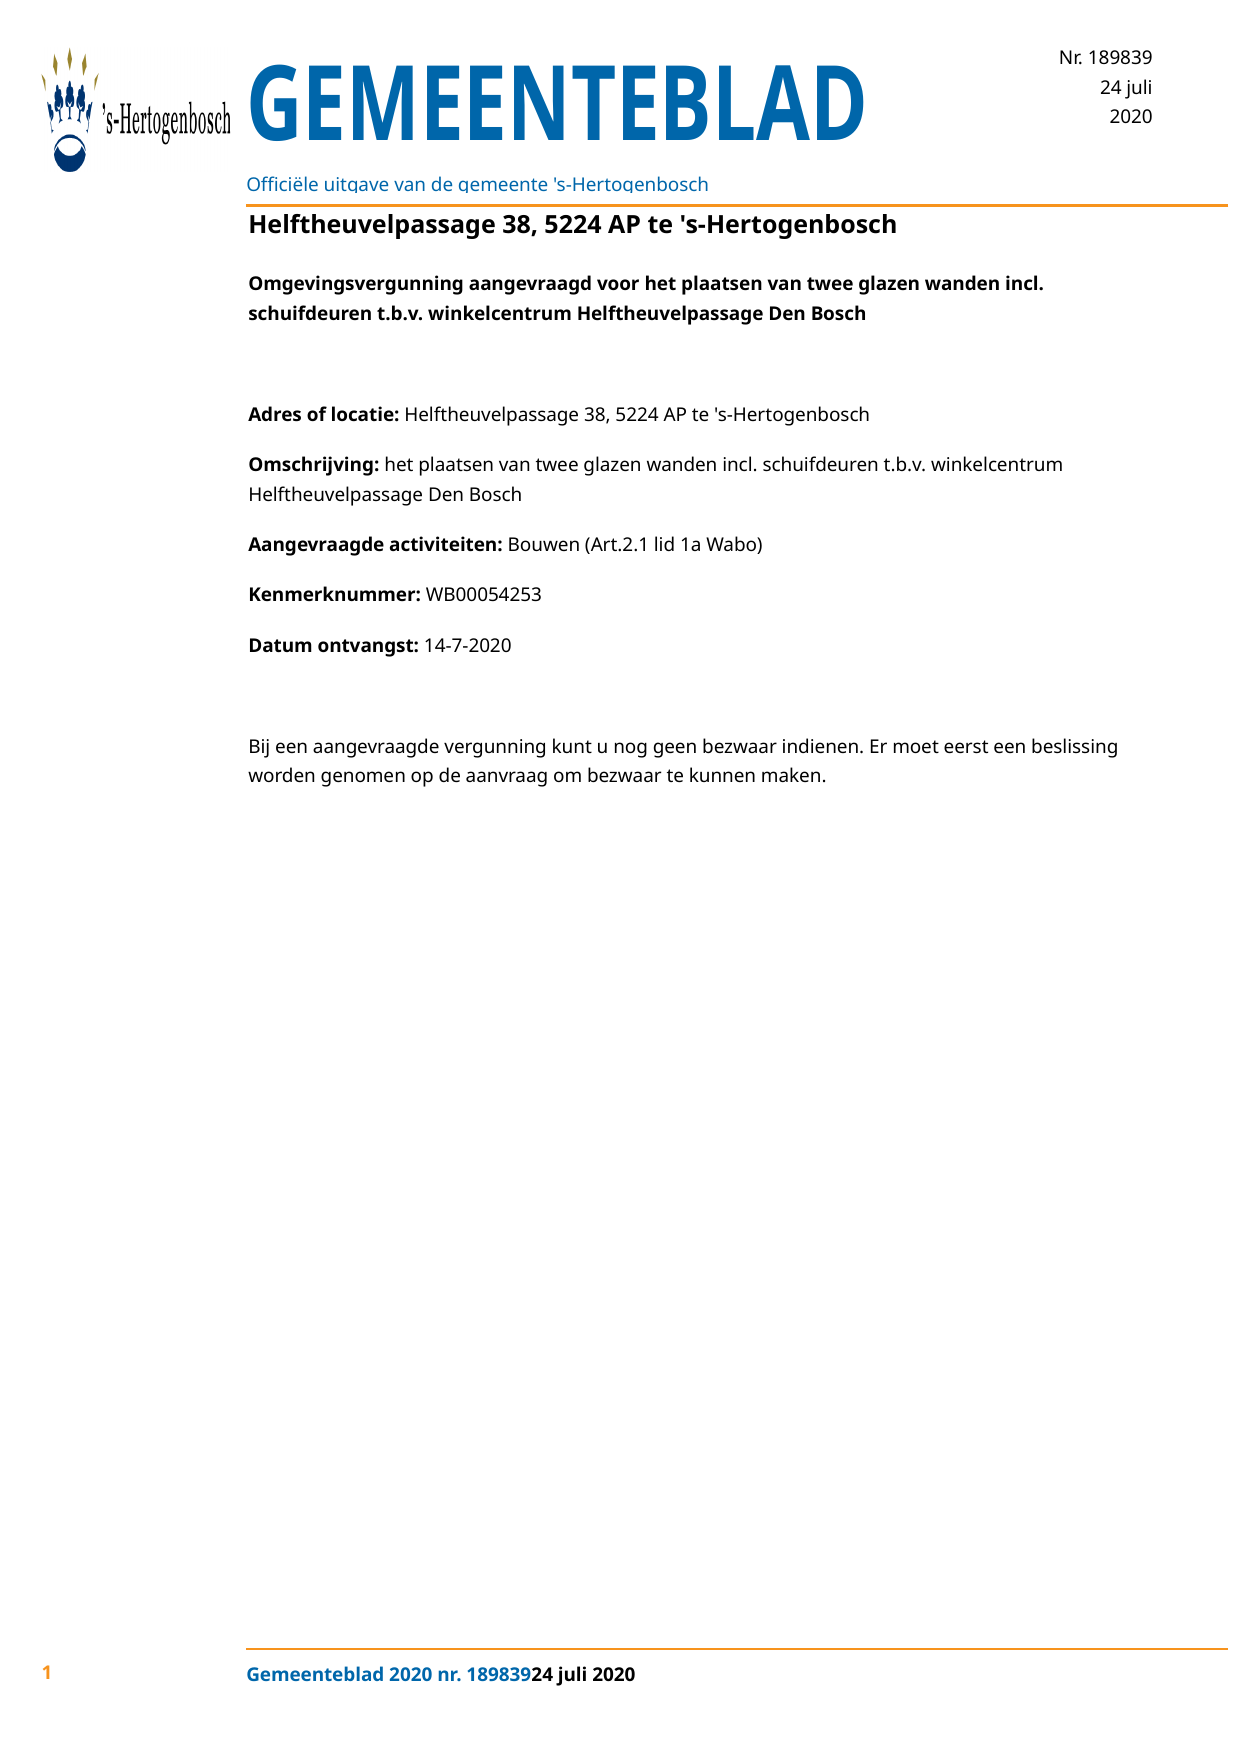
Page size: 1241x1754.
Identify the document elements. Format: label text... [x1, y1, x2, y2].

picture [41, 47, 231, 172]
text Aangevraagde activiteiten: Bouwen (Art.2.1 lid 1a Wabo) [248, 531, 1152, 557]
text Helftheuvelpassage 38, 5224 AP te 's-Hertogenbosch [248, 207, 1152, 241]
text Adres of locatie: Helftheuvelpassage 38, 5224 AP te 's-Hertogenbosch [248, 401, 1152, 426]
text Datum ontvangst: 14-7-2020 [248, 632, 1152, 658]
text Kenmerknummer: WB00054253 [248, 582, 1152, 607]
text Bij een aangevraagde vergunning kunt u nog geen bezwaar indienen. Er moet eerst een beslissing worden genomen op de aanvraag om bezwaar te kunnen maken. [248, 733, 1152, 788]
text Omgevingsvergunning aangevraagd voor het plaatsen van twee glazen wanden incl. schuifdeuren t.b.v. winkelcentrum Helftheuvelpassage Den Bosch [248, 270, 1152, 326]
text Omschrijving: het plaatsen van twee glazen wanden incl. schuifdeuren t.b.v. winkelcentrum Helftheuvelpassage Den Bosch [248, 451, 1152, 506]
